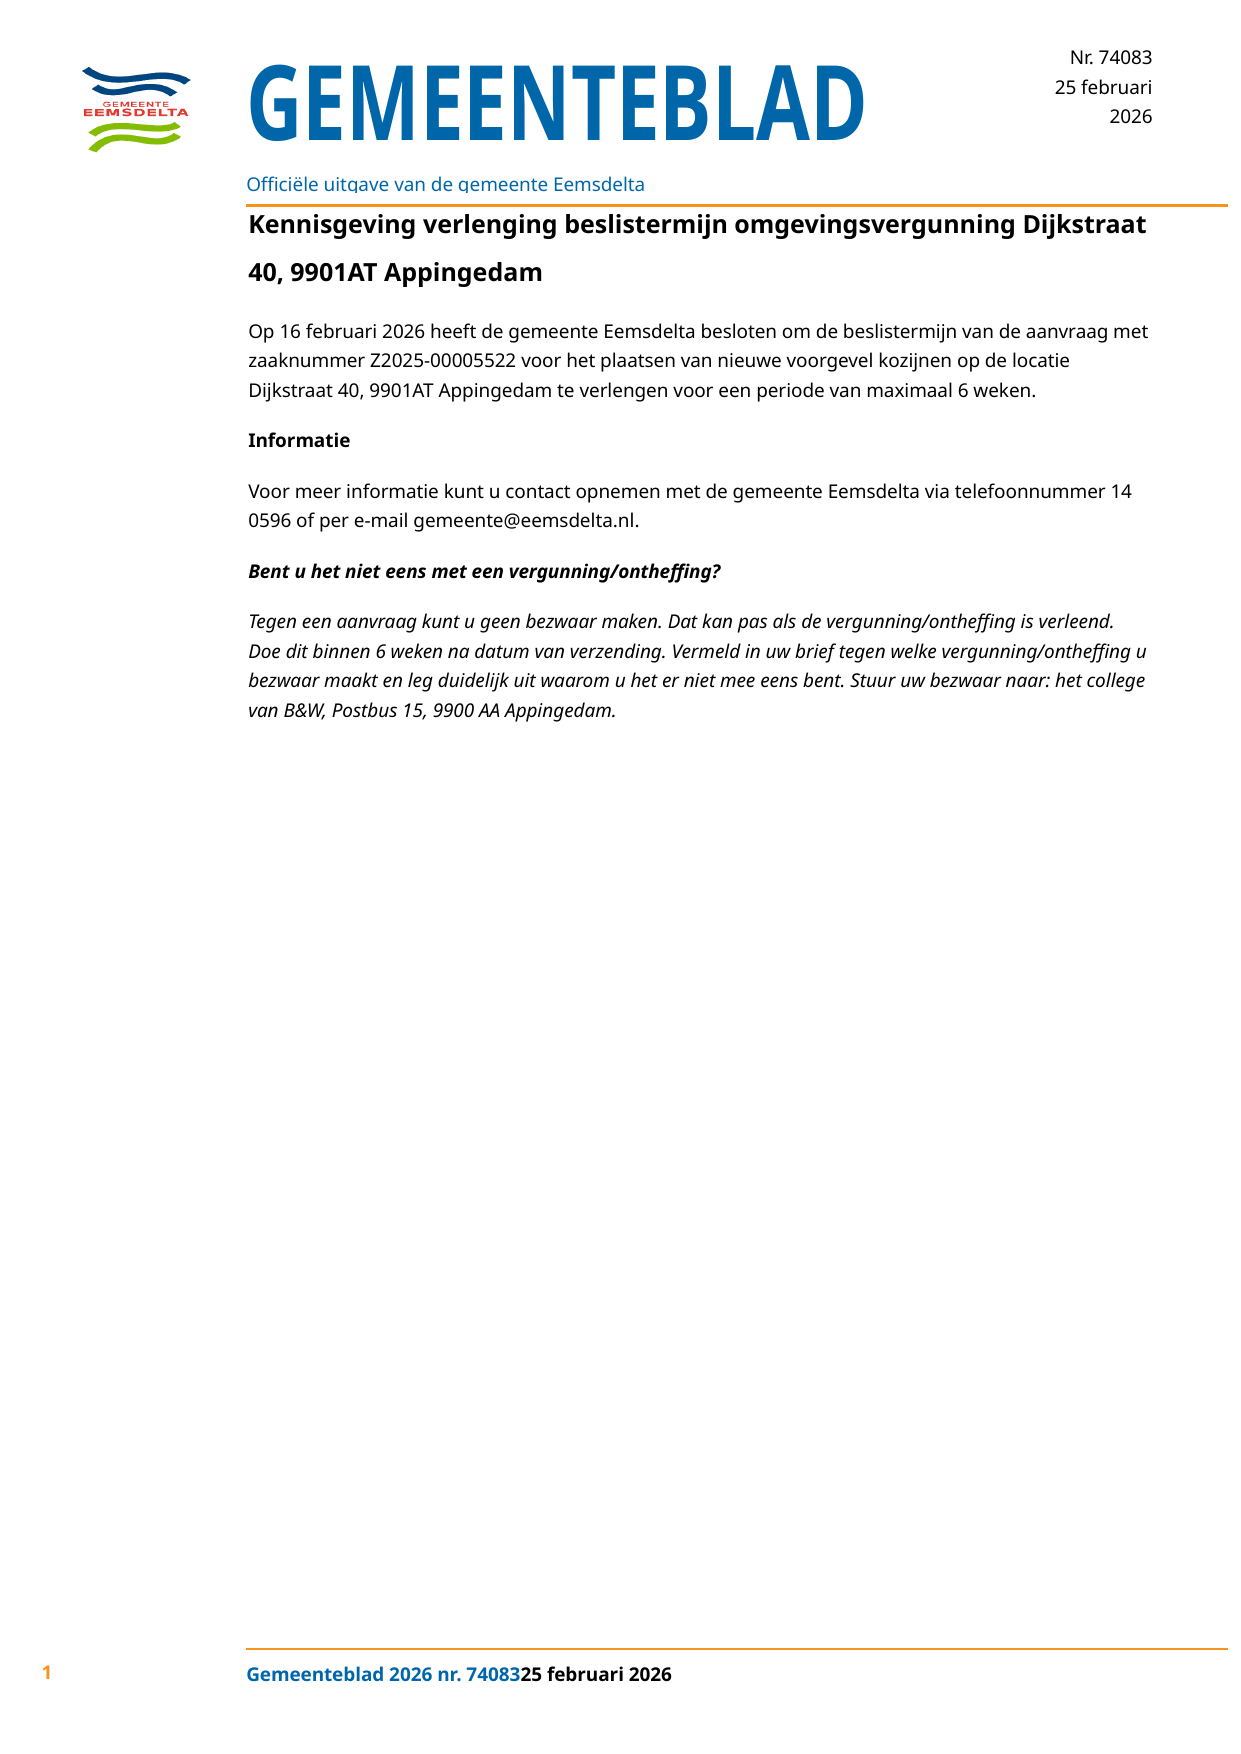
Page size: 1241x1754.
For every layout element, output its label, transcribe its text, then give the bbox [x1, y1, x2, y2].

picture [41, 47, 231, 172]
text Op 16 februari 2026 heeft de gemeente Eemsdelta besloten om de beslistermijn van de aanvraag met zaaknummer Z2025-00005522 voor het plaatsen van nieuwe voorgevel kozijnen op de locatie Dijkstraat 40, 9901AT Appingedam te verlengen voor een periode van maximaal 6 weken. [248, 318, 1152, 403]
text Voor meer informatie kunt u contact opnemen met de gemeente Eemsdelta via telefoonnummer 14 0596 of per e-mail gemeente@eemsdelta.nl. [248, 478, 1152, 533]
text Informatie [248, 427, 1152, 453]
text Tegen een aanvraag kunt u geen bezwaar maken. Dat kan pas als de vergunning/ontheffing is verleend. Doe dit binnen 6 weken na datum van verzending. Vermeld in uw brief tegen welke vergunning/ontheffing u bezwaar maakt en leg duidelijk uit waarom u het er niet mee eens bent. Stuur uw bezwaar naar: het college van B&W, Postbus 15, 9900 AA Appingedam. [248, 608, 1152, 723]
text Bent u het niet eens met een vergunning/ontheffing? [248, 558, 1152, 584]
text Kennisgeving verlenging beslistermijn omgevingsvergunning Dijkstraat 40, 9901AT Appingedam [248, 207, 1152, 288]
